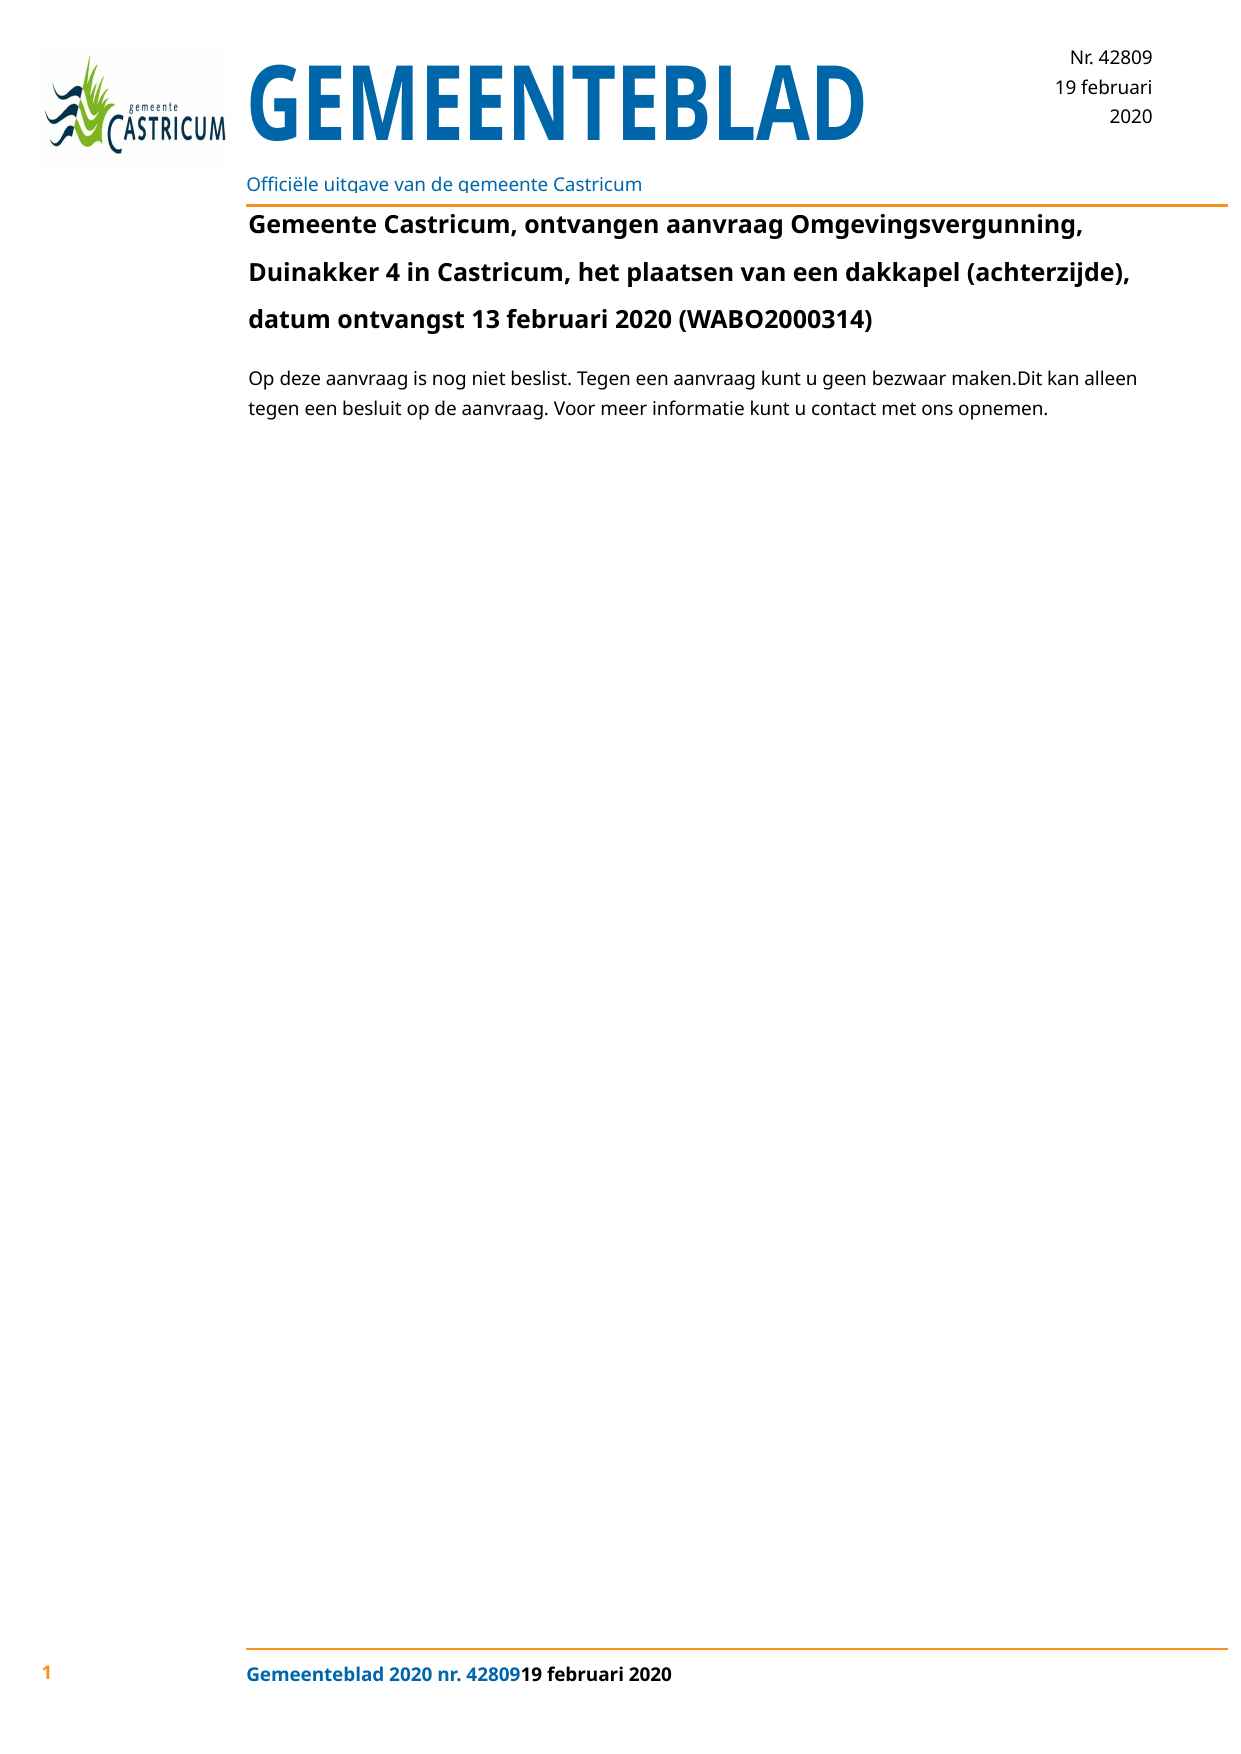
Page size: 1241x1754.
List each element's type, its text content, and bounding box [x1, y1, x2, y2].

text Gemeente Castricum, ontvangen aanvraag Omgevingsvergunning, Duinakker 4 in Castricum, het plaatsen van een dakkapel (achterzijde), datum ontvangst 13 februari 2020 (WABO2000314) [248, 207, 1152, 336]
picture [41, 47, 231, 172]
text Op deze aanvraag is nog niet beslist. Tegen een aanvraag kunt u geen bezwaar maken.Dit kan alleen tegen een besluit op de aanvraag. Voor meer informatie kunt u contact met ons opnemen. [248, 366, 1152, 421]
